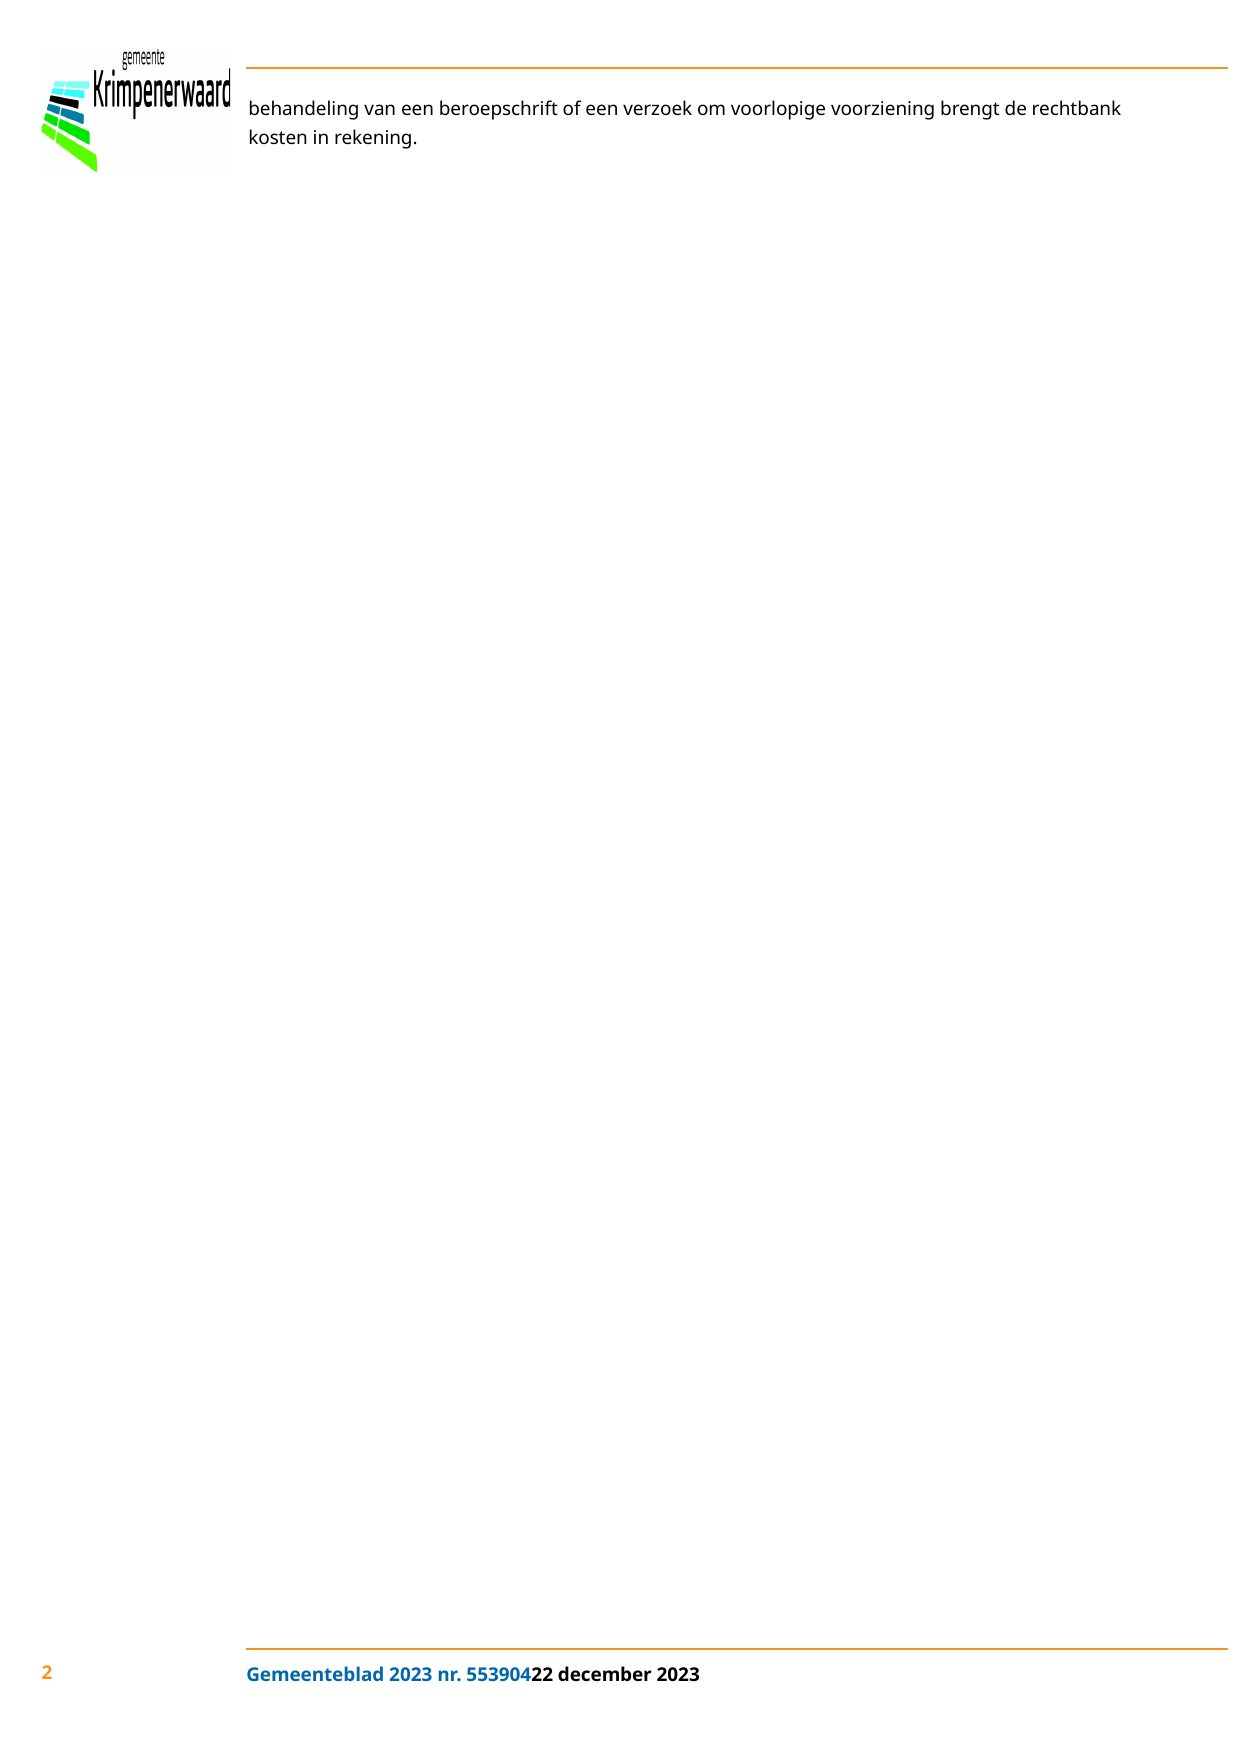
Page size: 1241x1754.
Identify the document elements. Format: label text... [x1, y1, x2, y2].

picture [41, 47, 231, 172]
text behandeling van een beroepschrift of een verzoek om voorlopige voorziening brengt de rechtbank kosten in rekening. [248, 95, 1152, 150]
